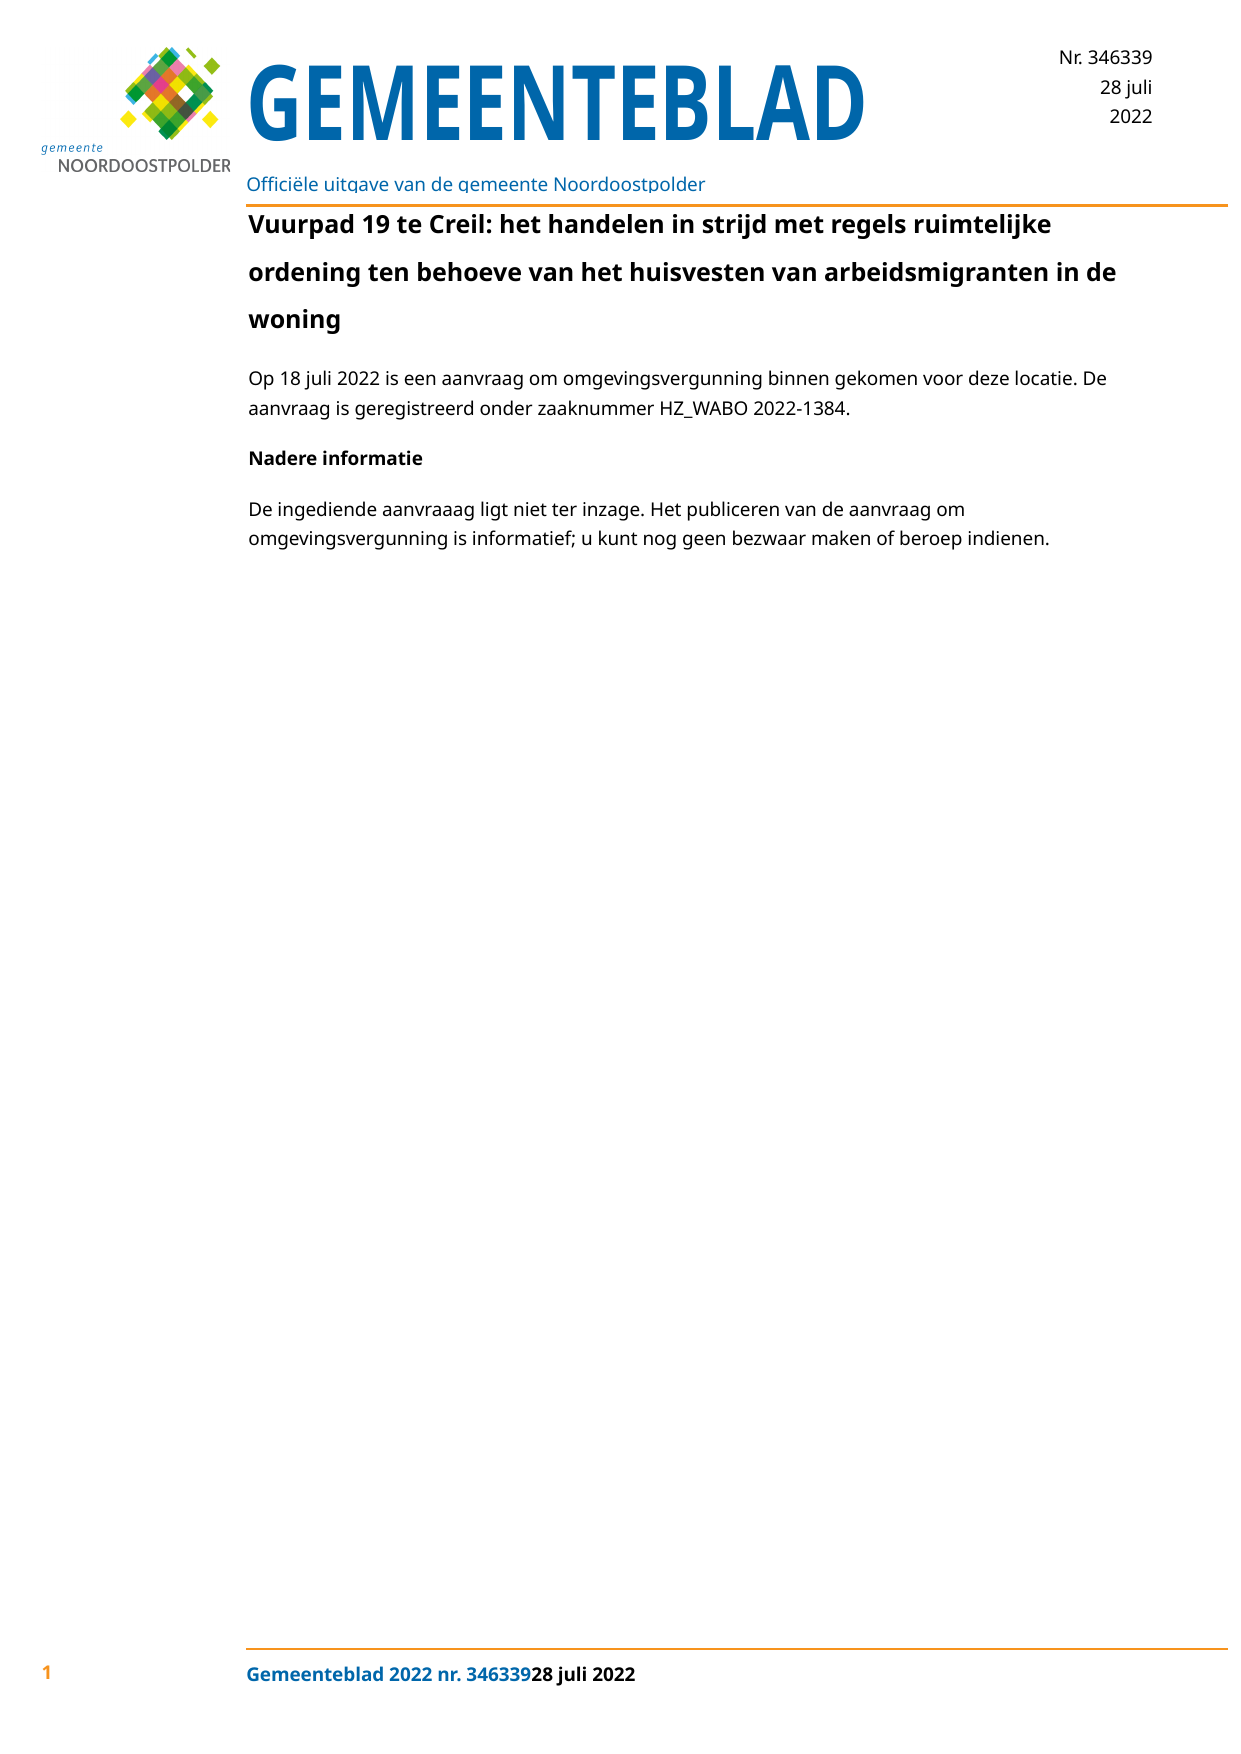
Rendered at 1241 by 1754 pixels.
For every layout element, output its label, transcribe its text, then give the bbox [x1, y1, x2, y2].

text Vuurpad 19 te Creil: het handelen in strijd met regels ruimtelijke ordening ten behoeve van het huisvesten van arbeidsmigranten in de woning [248, 207, 1152, 336]
text De ingediende aanvraaag ligt niet ter inzage. Het publiceren van de aanvraag om omgevingsvergunning is informatief; u kunt nog geen bezwaar maken of beroep indienen. [248, 496, 1152, 551]
text Op 18 juli 2022 is een aanvraag om omgevingsvergunning binnen gekomen voor deze locatie. De aanvraag is geregistreerd onder zaaknummer HZ_WABO 2022-1384. [248, 366, 1152, 421]
picture [41, 47, 231, 172]
text Nadere informatie [248, 446, 1152, 471]
